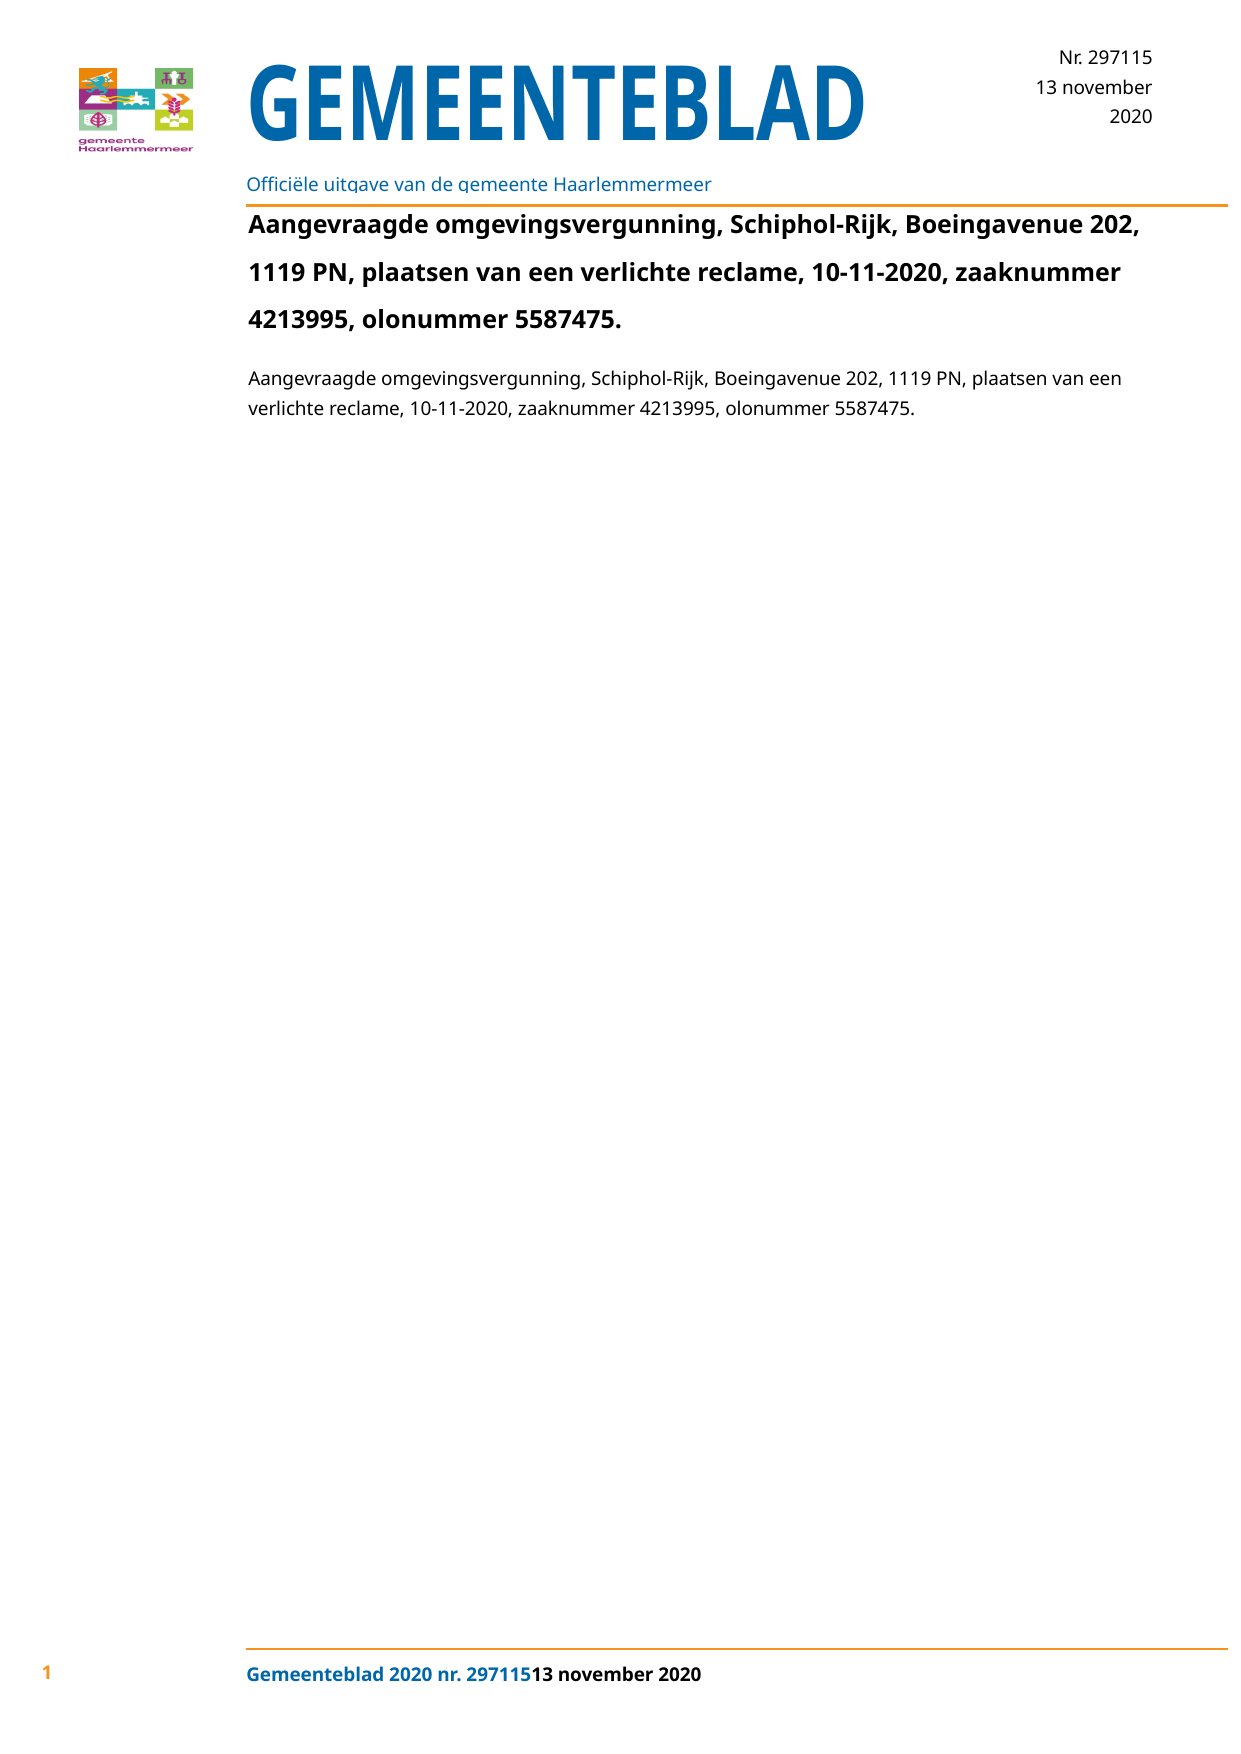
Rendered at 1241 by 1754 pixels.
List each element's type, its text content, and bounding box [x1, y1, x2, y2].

text Aangevraagde omgevingsvergunning, Schiphol-Rijk, Boeingavenue 202, 1119 PN, plaatsen van een verlichte reclame, 10-11-2020, zaaknummer 4213995, olonummer 5587475. [248, 366, 1152, 421]
picture [41, 47, 231, 172]
text Aangevraagde omgevingsvergunning, Schiphol-Rijk, Boeingavenue 202, 1119 PN, plaatsen van een verlichte reclame, 10-11-2020, zaaknummer 4213995, olonummer 5587475. [248, 207, 1152, 336]
